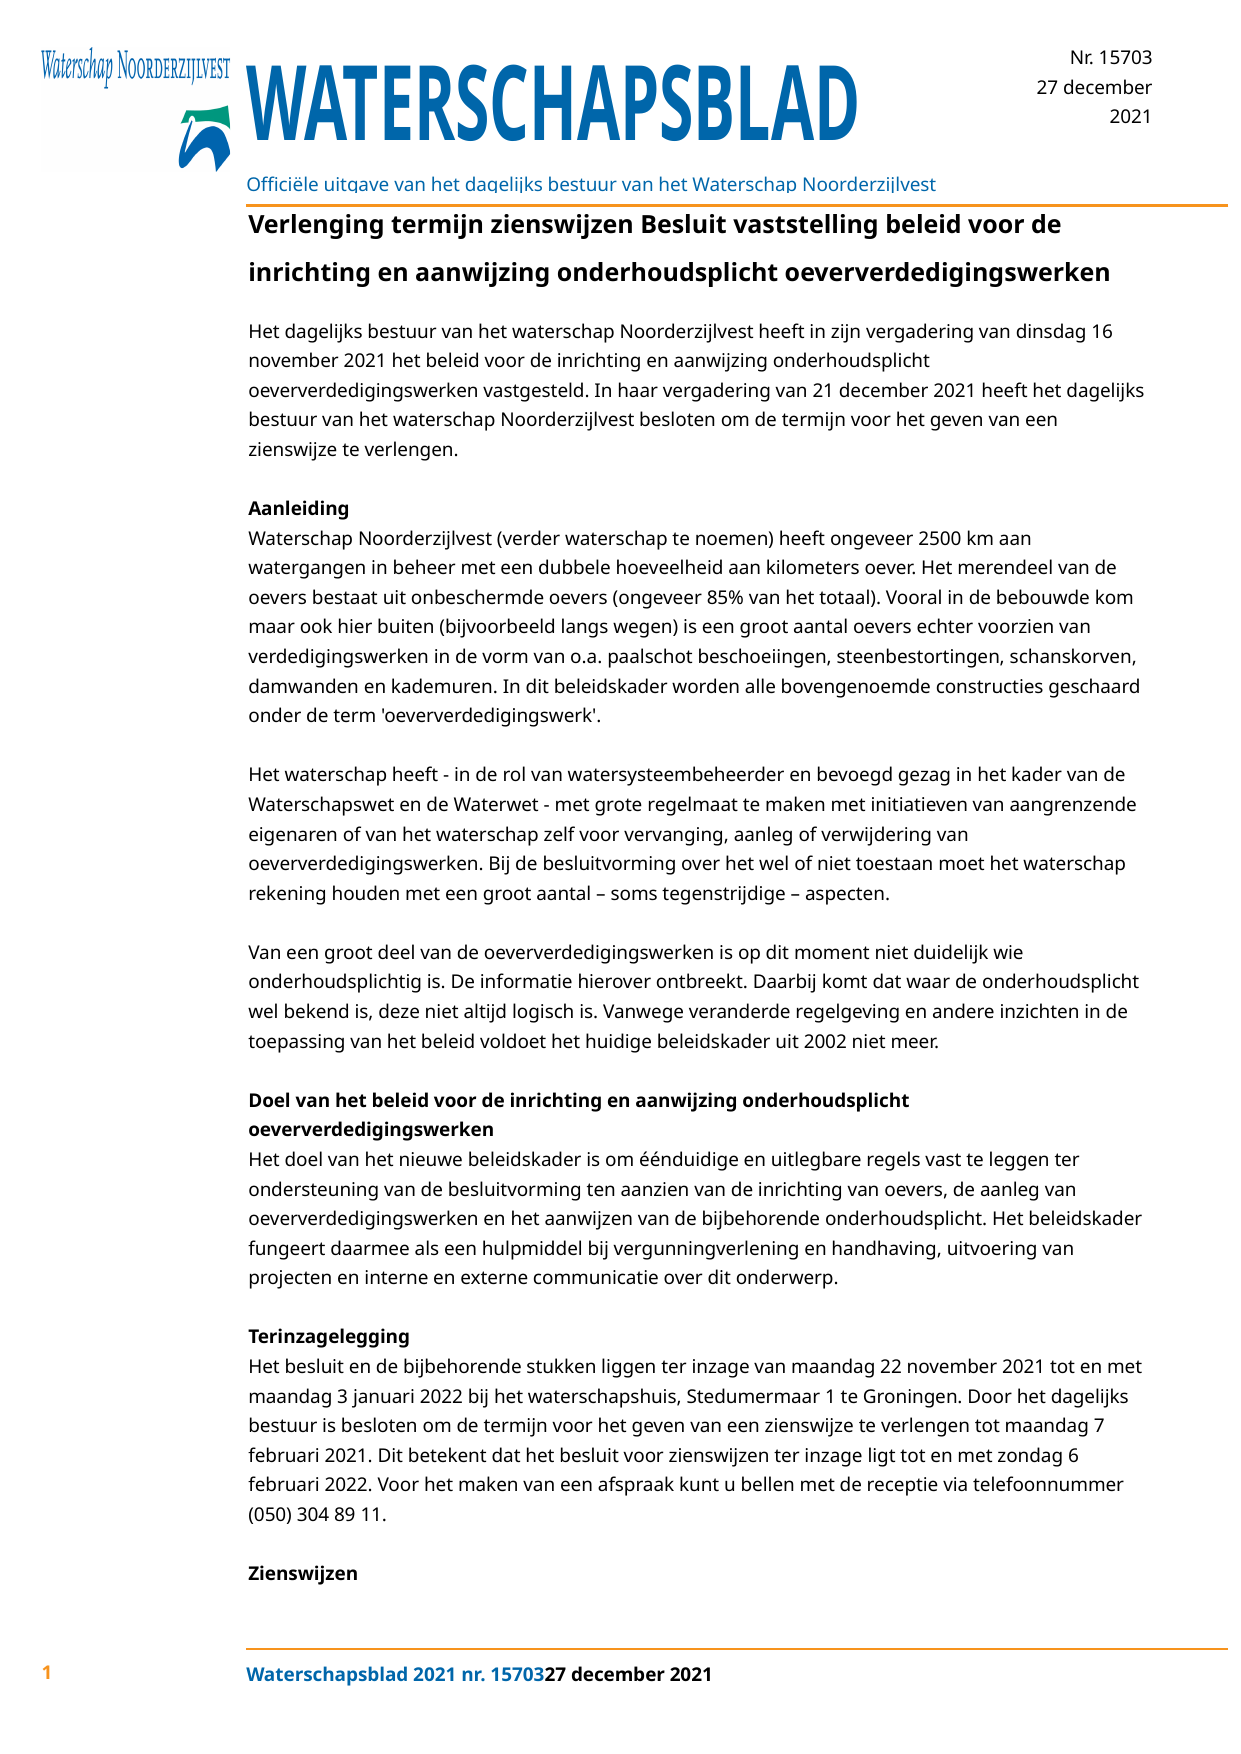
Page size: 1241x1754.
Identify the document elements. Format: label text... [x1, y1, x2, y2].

text Het besluit en de bijbehorende stukken liggen ter inzage van maandag 22 november 2021 tot en met maandag 3 januari 2022 bij het waterschapshuis, Stedumermaar 1 te Groningen. Door het dagelijks bestuur is besloten om de termijn voor het geven van een zienswijze te verlengen tot maandag 7 februari 2021. Dit betekent dat het besluit voor zienswijzen ter inzage ligt tot en met zondag 6 februari 2022. Voor het maken van een afspraak kunt u bellen met de receptie via telefoonnummer (050) 304 89 11. [248, 1353, 1152, 1527]
text Van een groot deel van de oeververdedigingswerken is op dit moment niet duidelijk wie onderhoudsplichtig is. De informatie hierover ontbreekt. Daarbij komt dat waar de onderhoudsplicht wel bekend is, deze niet altijd logisch is. Vanwege veranderde regelgeving en andere inzichten in de toepassing van het beleid voldoet het huidige beleidskader uit 2002 niet meer. [248, 939, 1152, 1054]
text Waterschap Noorderzijlvest (verder waterschap te noemen) heeft ongeveer 2500 km aan watergangen in beheer met een dubbele hoeveelheid aan kilometers oever. Het merendeel van de oevers bestaat uit onbeschermde oevers (ongeveer 85% van het totaal). Vooral in de bebouwde kom maar ook hier buiten (bijvoorbeeld langs wegen) is een groot aantal oevers echter voorzien van verdedigingswerken in de vorm van o.a. paalschot beschoeiingen, steenbestortingen, schanskorven, damwanden en kademuren. In dit beleidskader worden alle bovengenoemde constructies geschaard onder de term 'oeververdedigingswerk'. [248, 525, 1152, 728]
text Terinzagelegging [248, 1324, 1152, 1349]
text Zienswijzen [248, 1560, 1152, 1586]
picture [41, 47, 231, 172]
text Aanleiding [248, 495, 1152, 521]
text Het doel van het nieuwe beleidskader is om éénduidige en uitlegbare regels vast te leggen ter ondersteuning van de besluitvorming ten aanzien van de inrichting van oevers, de aanleg van oeververdedigingswerken en het aanwijzen van de bijbehorende onderhoudsplicht. Het beleidskader fungeert daarmee als een hulpmiddel bij vergunningverlening en handhaving, uitvoering van projecten en interne en externe communicatie over dit onderwerp. [248, 1146, 1152, 1290]
text Het dagelijks bestuur van het waterschap Noorderzijlvest heeft in zijn vergadering van dinsdag 16 november 2021 het beleid voor de inrichting en aanwijzing onderhoudsplicht oeververdedigingswerken vastgesteld. In haar vergadering van 21 december 2021 heeft het dagelijks bestuur van het waterschap Noorderzijlvest besloten om de termijn voor het geven van een zienswijze te verlengen. [248, 318, 1152, 462]
text Doel van het beleid voor de inrichting en aanwijzing onderhoudsplicht oeververdedigingswerken [248, 1087, 1152, 1142]
text Het waterschap heeft - in de rol van watersysteembeheerder en bevoegd gezag in het kader van de Waterschapswet en de Waterwet - met grote regelmaat te maken met initiatieven van aangrenzende eigenaren of van het waterschap zelf voor vervanging, aanleg of verwijdering van oeververdedigingswerken. Bij de besluitvorming over het wel of niet toestaan moet het waterschap rekening houden met een groot aantal – soms tegenstrijdige – aspecten. [248, 762, 1152, 906]
text Verlenging termijn zienswijzen Besluit vaststelling beleid voor de inrichting en aanwijzing onderhoudsplicht oeververdedigingswerken [248, 207, 1152, 288]
